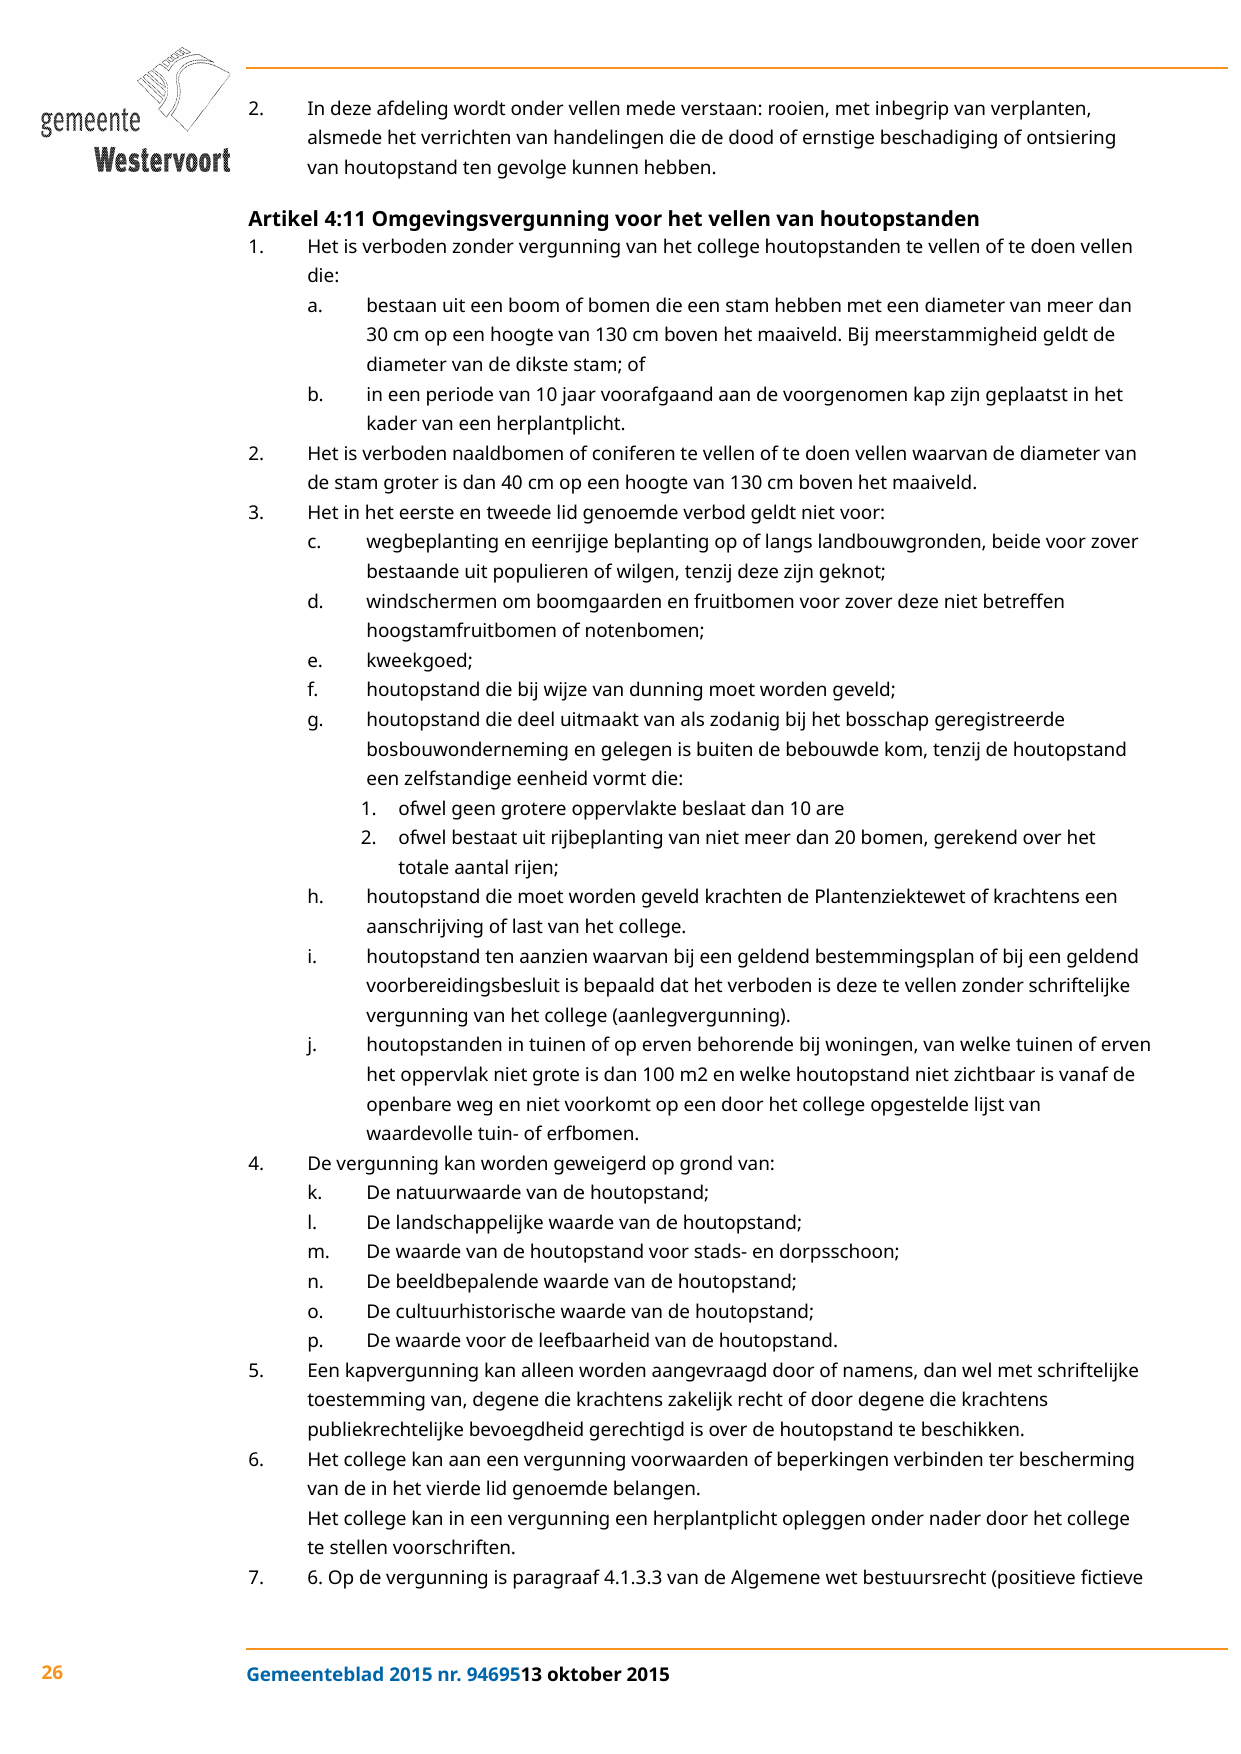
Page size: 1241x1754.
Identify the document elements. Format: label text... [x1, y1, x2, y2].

list houtopstand die deel uitmaakt van als zodanig bij het bosschap geregistreerde bosbouwonderneming en gelegen is buiten de bebouwde kom, tenzij de houtopstand een zelfstandige eenheid vormt die: [307, 706, 1152, 791]
list De vergunning kan worden geweigerd op grond van: [248, 1150, 1152, 1176]
list in een periode van 10 jaar voorafgaand aan de voorgenomen kap zijn geplaatst in het kader van een herplantplicht. [307, 381, 1152, 436]
list houtopstand die bij wijze van dunning moet worden geveld; [307, 677, 1152, 702]
list Het college kan in een vergunning een herplantplicht opleggen onder nader door het college te stellen voorschriften. [248, 1505, 1152, 1560]
list Het in het eerste en tweede lid genoemde verbod geldt niet voor: [248, 499, 1152, 525]
list De landschappelijke waarde van de houtopstand; [307, 1209, 1152, 1235]
list De cultuurhistorische waarde van de houtopstand; [307, 1298, 1152, 1323]
list De beeldbepalende waarde van de houtopstand; [307, 1268, 1152, 1294]
list De waarde van de houtopstand voor stads- en dorpsschoon; [307, 1239, 1152, 1264]
list bestaan uit een boom of bomen die een stam hebben met een diameter van meer dan 30 cm op een hoogte van 130 cm boven het maaiveld. Bij meerstammigheid geldt de diameter van de dikste stam; of [307, 292, 1152, 377]
list In deze afdeling wordt onder vellen mede verstaan: rooien, met inbegrip van verplanten, alsmede het verrichten van handelingen die de dood of ernstige beschadiging of ontsiering van houtopstand ten gevolge kunnen hebben. [248, 95, 1152, 180]
list 6. Op de vergunning is paragraaf 4.1.3.3 van de Algemene wet bestuursrecht (positieve fictieve [248, 1564, 1152, 1590]
list Een kapvergunning kan alleen worden aangevraagd door of namens, dan wel met schriftelijke toestemming van, degene die krachtens zakelijk recht of door degene die krachtens publiekrechtelijke bevoegdheid gerechtigd is over de houtopstand te beschikken. [248, 1357, 1152, 1442]
list houtopstanden in tuinen of op erven behorende bij woningen, van welke tuinen of erven het oppervlak niet grote is dan 100 m2 en welke houtopstand niet zichtbaar is vanaf de openbare weg en niet voorkomt op een door het college opgestelde lijst van waardevolle tuin- of erfbomen. [307, 1032, 1152, 1146]
picture [41, 47, 231, 172]
text Artikel 4:11 Omgevingsvergunning voor het vellen van houtopstanden [248, 204, 1152, 233]
list Het is verboden naaldbomen of coniferen te vellen of te doen vellen waarvan de diameter van de stam groter is dan 40 cm op een hoogte van 130 cm boven het maaiveld. [248, 440, 1152, 495]
list windschermen om boomgaarden en fruitbomen voor zover deze niet betreffen hoogstamfruitbomen of notenbomen; [307, 588, 1152, 643]
list wegbeplanting en eenrijige beplanting op of langs landbouwgronden, beide voor zover bestaande uit populieren of wilgen, tenzij deze zijn geknot; [307, 529, 1152, 584]
list De waarde voor de leefbaarheid van de houtopstand. [307, 1327, 1152, 1353]
list ofwel bestaat uit rijbeplanting van niet meer dan 20 bomen, gerekend over het totale aantal rijen; [361, 824, 1152, 880]
list De natuurwaarde van de houtopstand; [307, 1179, 1152, 1205]
list houtopstand ten aanzien waarvan bij een geldend bestemmingsplan of bij een geldend voorbereidingsbesluit is bepaald dat het verboden is deze te vellen zonder schriftelijke vergunning van het college (aanlegvergunning). [307, 943, 1152, 1028]
list houtopstand die moet worden geveld krachten de Plantenziektewet of krachtens een aanschrijving of last van het college. [307, 884, 1152, 939]
list kweekgoed; [307, 647, 1152, 673]
list Het college kan aan een vergunning voorwaarden of beperkingen verbinden ter bescherming van de in het vierde lid genoemde belangen. [248, 1446, 1152, 1501]
list Het is verboden zonder vergunning van het college houtopstanden te vellen of te doen vellen die: [248, 233, 1152, 288]
list ofwel geen grotere oppervlakte beslaat dan 10 are [361, 795, 1152, 821]
